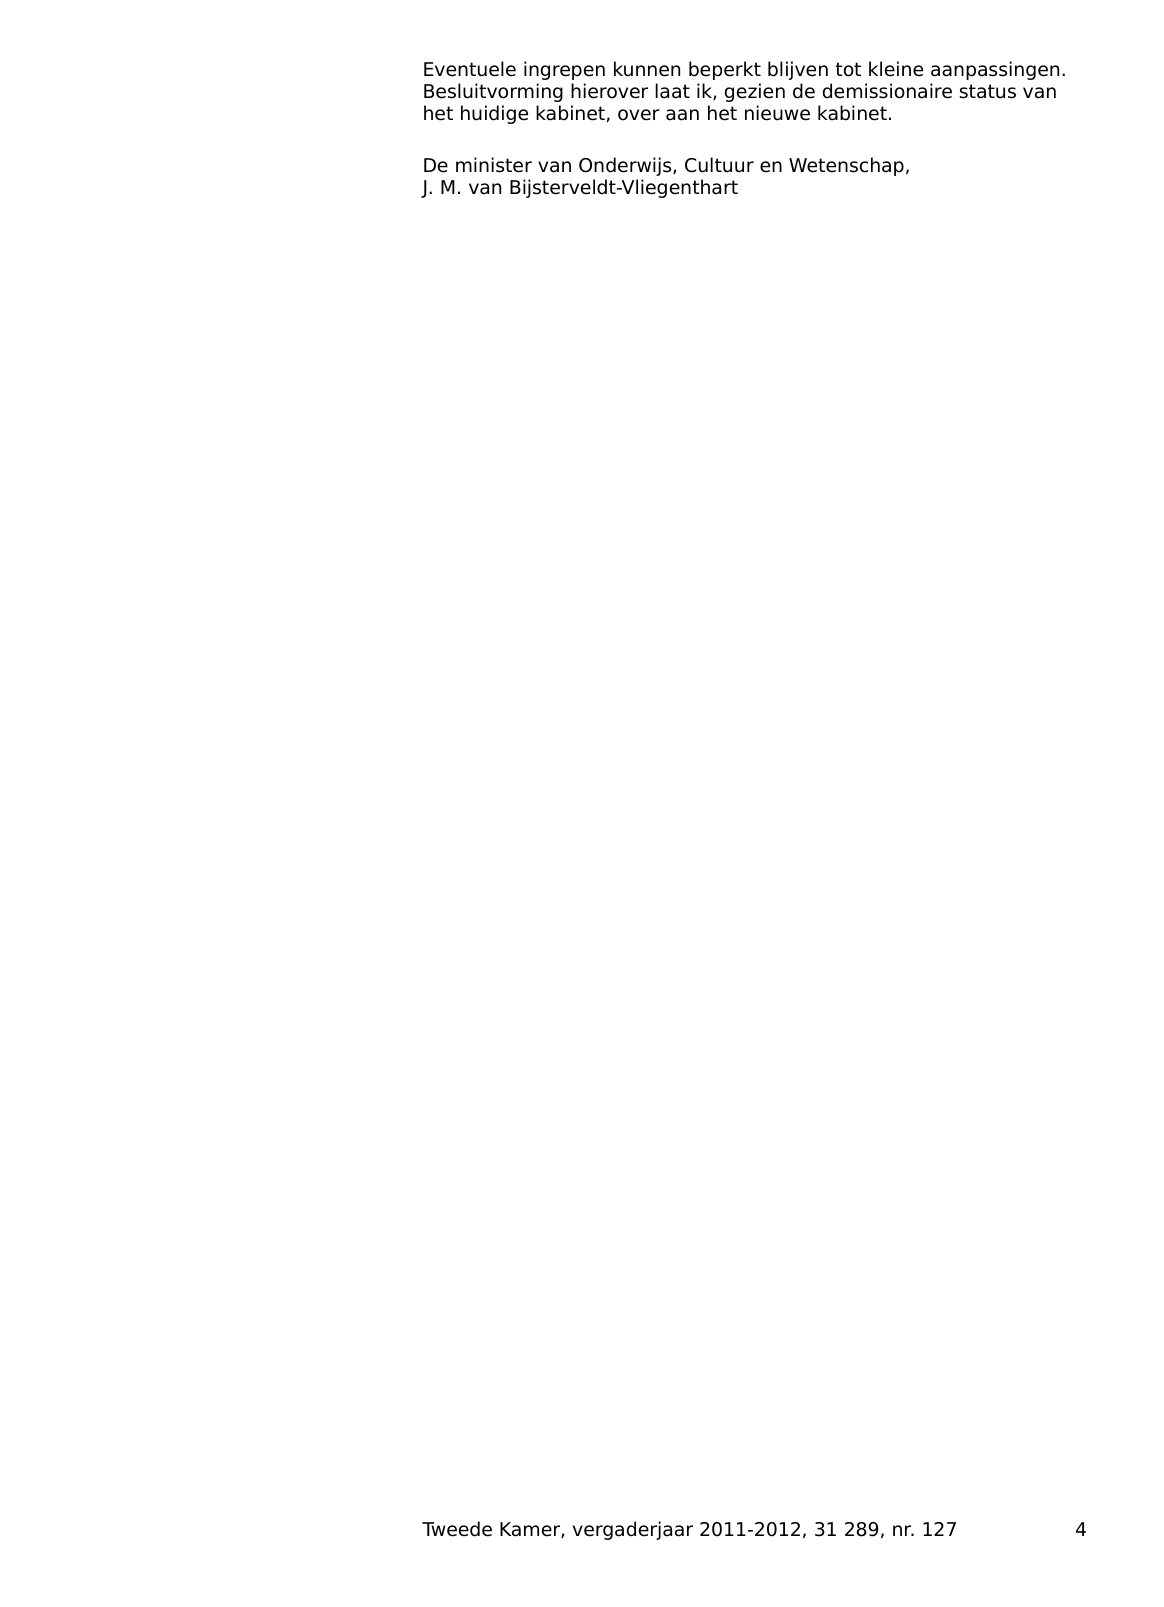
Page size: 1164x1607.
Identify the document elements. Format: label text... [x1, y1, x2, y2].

text Eventuele ingrepen kunnen beperkt blijven tot kleine aanpassingen. Besluitvorming hierover laat ik, gezien de demissionaire status van het huidige kabinet, over aan het nieuwe kabinet. [422, 59, 1087, 125]
text De minister van Onderwijs, Cultuur en Wetenschap, J. M. van Bijsterveldt-Vliegenthart [422, 155, 1087, 199]
